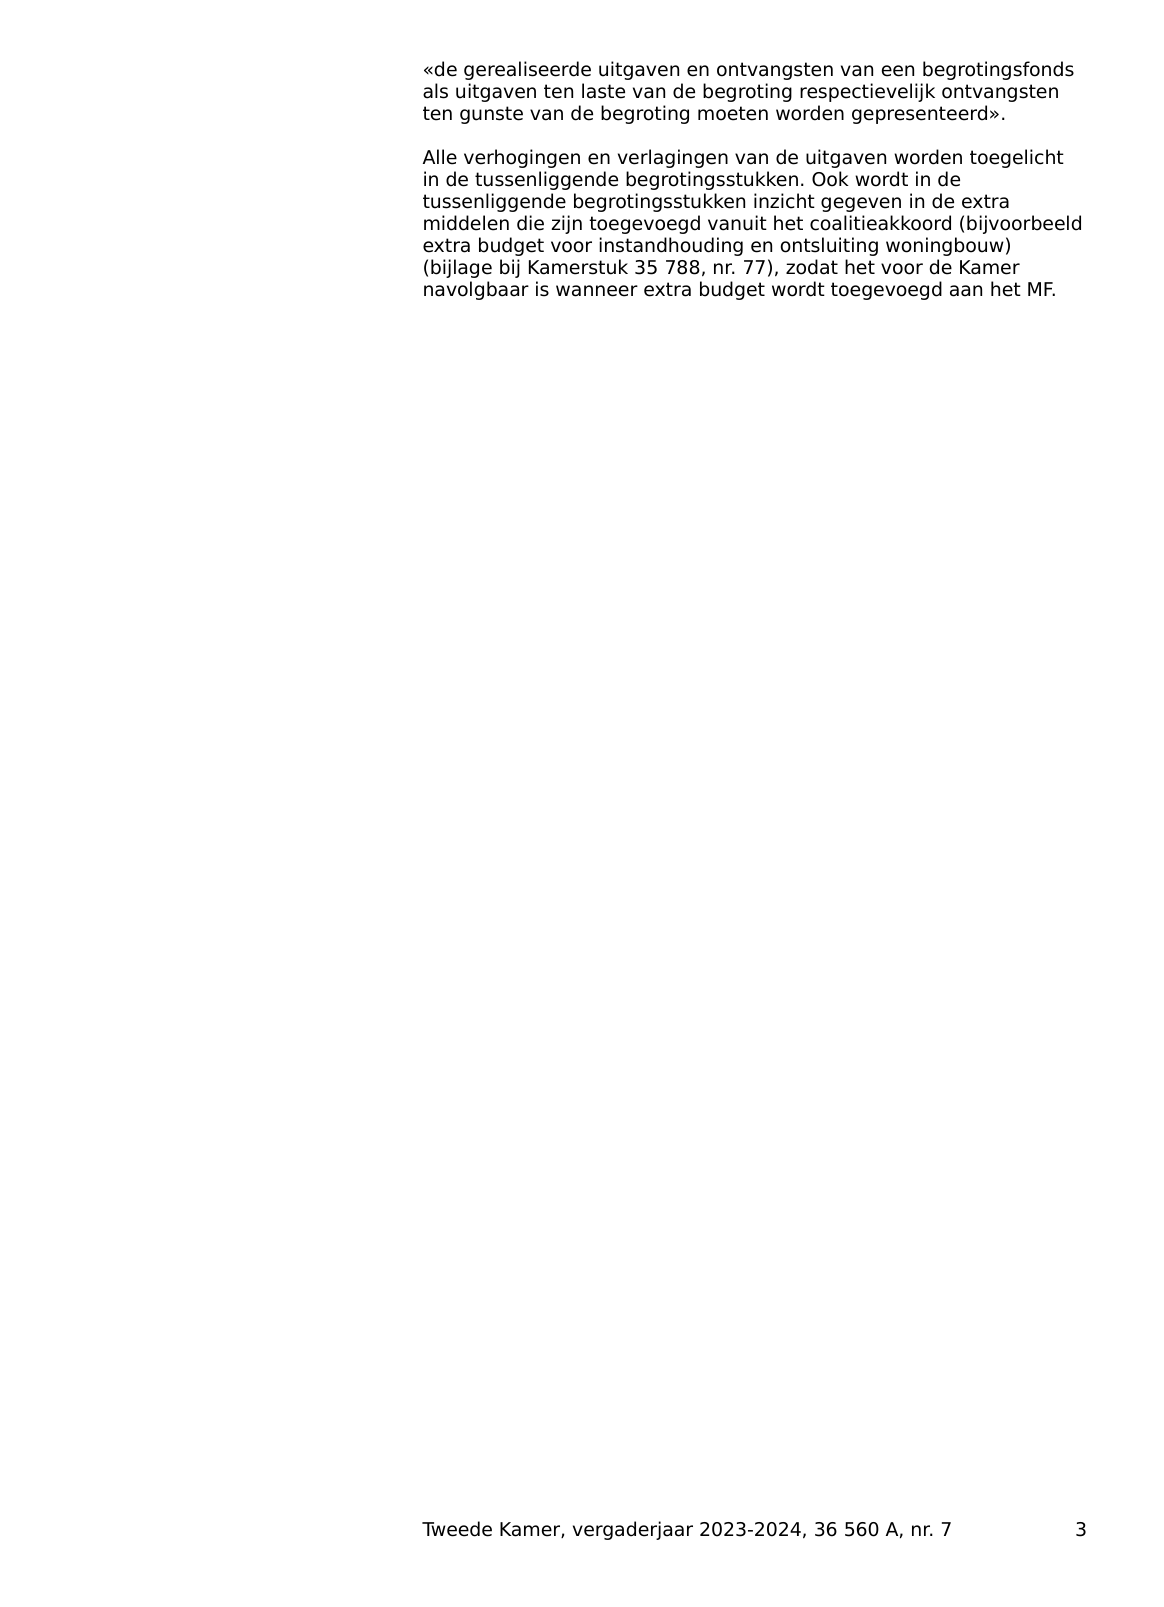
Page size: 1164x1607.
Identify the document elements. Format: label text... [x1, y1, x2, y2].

text Alle verhogingen en verlagingen van de uitgaven worden toegelicht in de tussenliggende begrotingsstukken. Ook wordt in de tussenliggende begrotingsstukken inzicht gegeven in de extra middelen die zijn toegevoegd vanuit het coalitieakkoord (bijvoorbeeld extra budget voor instandhouding en ontsluiting woningbouw) (bijlage bij Kamerstuk 35 788, nr. 77), zodat het voor de Kamer navolgbaar is wanneer extra budget wordt toegevoegd aan het MF. [422, 147, 1087, 301]
text «de gerealiseerde uitgaven en ontvangsten van een begrotingsfonds als uitgaven ten laste van de begroting respectievelijk ontvangsten ten gunste van de begroting moeten worden gepresenteerd». [422, 59, 1087, 125]
